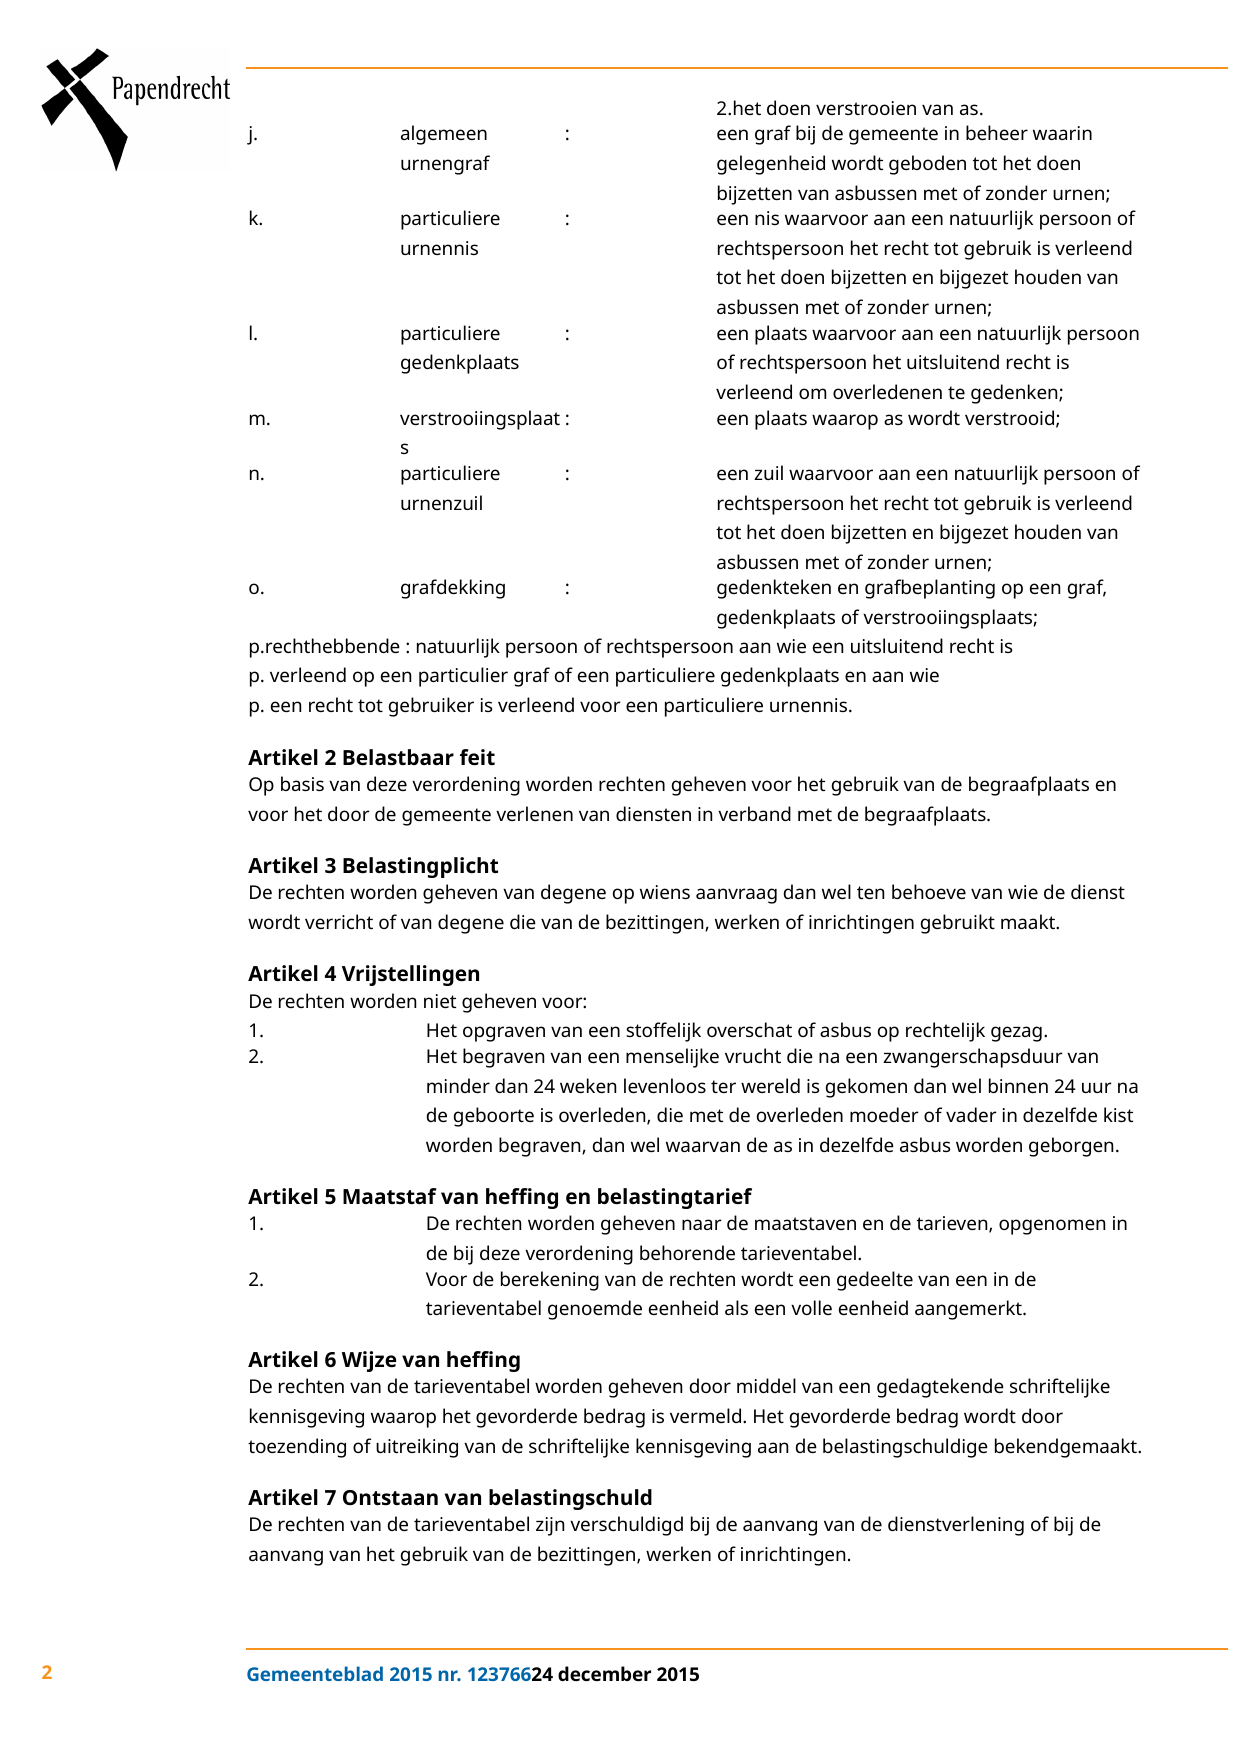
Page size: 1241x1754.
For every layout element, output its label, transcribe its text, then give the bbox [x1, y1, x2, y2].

table_cell een nis waarvoor aan een natuurlijk persoon of rechtspersoon het recht tot gebruik is verleend tot het doen bijzetten en bijgezet houden van asbussen met of zonder urnen; [716, 205, 1152, 320]
table_cell 2.het doen verstrooien van as. [716, 95, 1152, 121]
table_cell : [565, 121, 716, 205]
table_cell een zuil waarvoor aan een natuurlijk persoon of rechtspersoon het recht tot gebruik is verleend tot het doen bijzetten en bijgezet houden van asbussen met of zonder urnen; [716, 460, 1152, 574]
table_cell gedenkteken en grafbeplanting op een graf, gedenkplaats of verstrooiingsplaats; [716, 575, 1152, 630]
table_cell n. [248, 460, 400, 574]
text Artikel 4 Vrijstellingen [248, 959, 1152, 988]
text p. verleend op een particulier graf of een particuliere gedenkplaats en aan wie [248, 663, 1152, 688]
table_header Het opgraven van een stoffelijk overschat of asbus op rechtelijk gezag. [426, 1018, 1152, 1043]
text Artikel 2 Belastbaar feit [248, 743, 1152, 771]
table_header 1. [248, 1018, 426, 1043]
text Artikel 7 Ontstaan van belastingschuld [248, 1483, 1152, 1512]
text p.rechthebbende : natuurlijk persoon of rechtspersoon aan wie een uitsluitend recht is [248, 633, 1152, 659]
table_cell particuliere urnennis [400, 205, 564, 320]
table_cell particuliere gedenkplaats [400, 320, 564, 405]
table_cell l. [248, 320, 400, 405]
table_cell algemeen urnengraf [400, 121, 564, 205]
table_cell 2. [248, 1044, 426, 1158]
table_cell k. [248, 205, 400, 320]
table_cell een graf bij de gemeente in beheer waarin gelegenheid wordt geboden tot het doen bijzetten van asbussen met of zonder urnen; [716, 121, 1152, 205]
text Artikel 3 Belastingplicht [248, 851, 1152, 879]
text p. een recht tot gebruiker is verleend voor een particuliere urnennis. [248, 692, 1152, 718]
table_cell m. [248, 405, 400, 460]
table_cell particuliere urnenzuil [400, 460, 564, 574]
text De rechten van de tarieventabel worden geheven door middel van een gedagtekende schriftelijke kennisgeving waarop het gevorderde bedrag is vermeld. Het gevorderde bedrag wordt door toezending of uitreiking van de schriftelijke kennisgeving aan de belastingschuldige bekendgemaakt. [248, 1374, 1152, 1458]
table_cell [400, 95, 564, 121]
text Op basis van deze verordening worden rechten geheven voor het gebruik van de begraafplaats en voor het door de gemeente verlenen van diensten in verband met de begraafplaats. [248, 771, 1152, 826]
table_cell o. [248, 575, 400, 630]
text Artikel 6 Wijze van heffing [248, 1345, 1152, 1374]
table_cell verstrooiingsplaats [400, 405, 564, 460]
table_cell : [565, 575, 716, 630]
text De rechten van de tarieventabel zijn verschuldigd bij de aanvang van de dienstverlening of bij de aanvang van het gebruik van de bezittingen, werken of inrichtingen. [248, 1512, 1152, 1567]
table_cell [565, 95, 716, 121]
text De rechten worden geheven van degene op wiens aanvraag dan wel ten behoeve van wie de dienst wordt verricht of van degene die van de bezittingen, werken of inrichtingen gebruikt maakt. [248, 879, 1152, 935]
table_cell : [565, 320, 716, 405]
table_cell Voor de berekening van de rechten wordt een gedeelte van een in de tarieventabel genoemde eenheid als een volle eenheid aangemerkt. [426, 1266, 1152, 1321]
table_cell : [565, 460, 716, 574]
table_cell een plaats waarop as wordt verstrooid; [716, 405, 1152, 460]
table_cell Het begraven van een menselijke vrucht die na een zwangerschapsduur van minder dan 24 weken levenloos ter wereld is gekomen dan wel binnen 24 uur na de geboorte is overleden, die met de overleden moeder of vader in dezelfde kist worden begraven, dan wel waarvan de as in dezelfde asbus worden geborgen. [426, 1044, 1152, 1158]
table_cell [248, 95, 400, 121]
table_cell een plaats waarvoor aan een natuurlijk persoon of rechtspersoon het uitsluitend recht is verleend om overledenen te gedenken; [716, 320, 1152, 405]
table_header 1. [248, 1211, 426, 1266]
table_cell : [565, 205, 716, 320]
table_cell grafdekking [400, 575, 564, 630]
table_header De rechten worden geheven naar de maatstaven en de tarieven, opgenomen in de bij deze verordening behorende tarieventabel. [426, 1211, 1152, 1266]
picture [41, 47, 231, 172]
table_cell j. [248, 121, 400, 205]
text De rechten worden niet geheven voor: [248, 988, 1152, 1014]
table_cell : [565, 405, 716, 460]
table_cell 2. [248, 1266, 426, 1321]
text Artikel 5 Maatstaf van heffing en belastingtarief [248, 1182, 1152, 1210]
